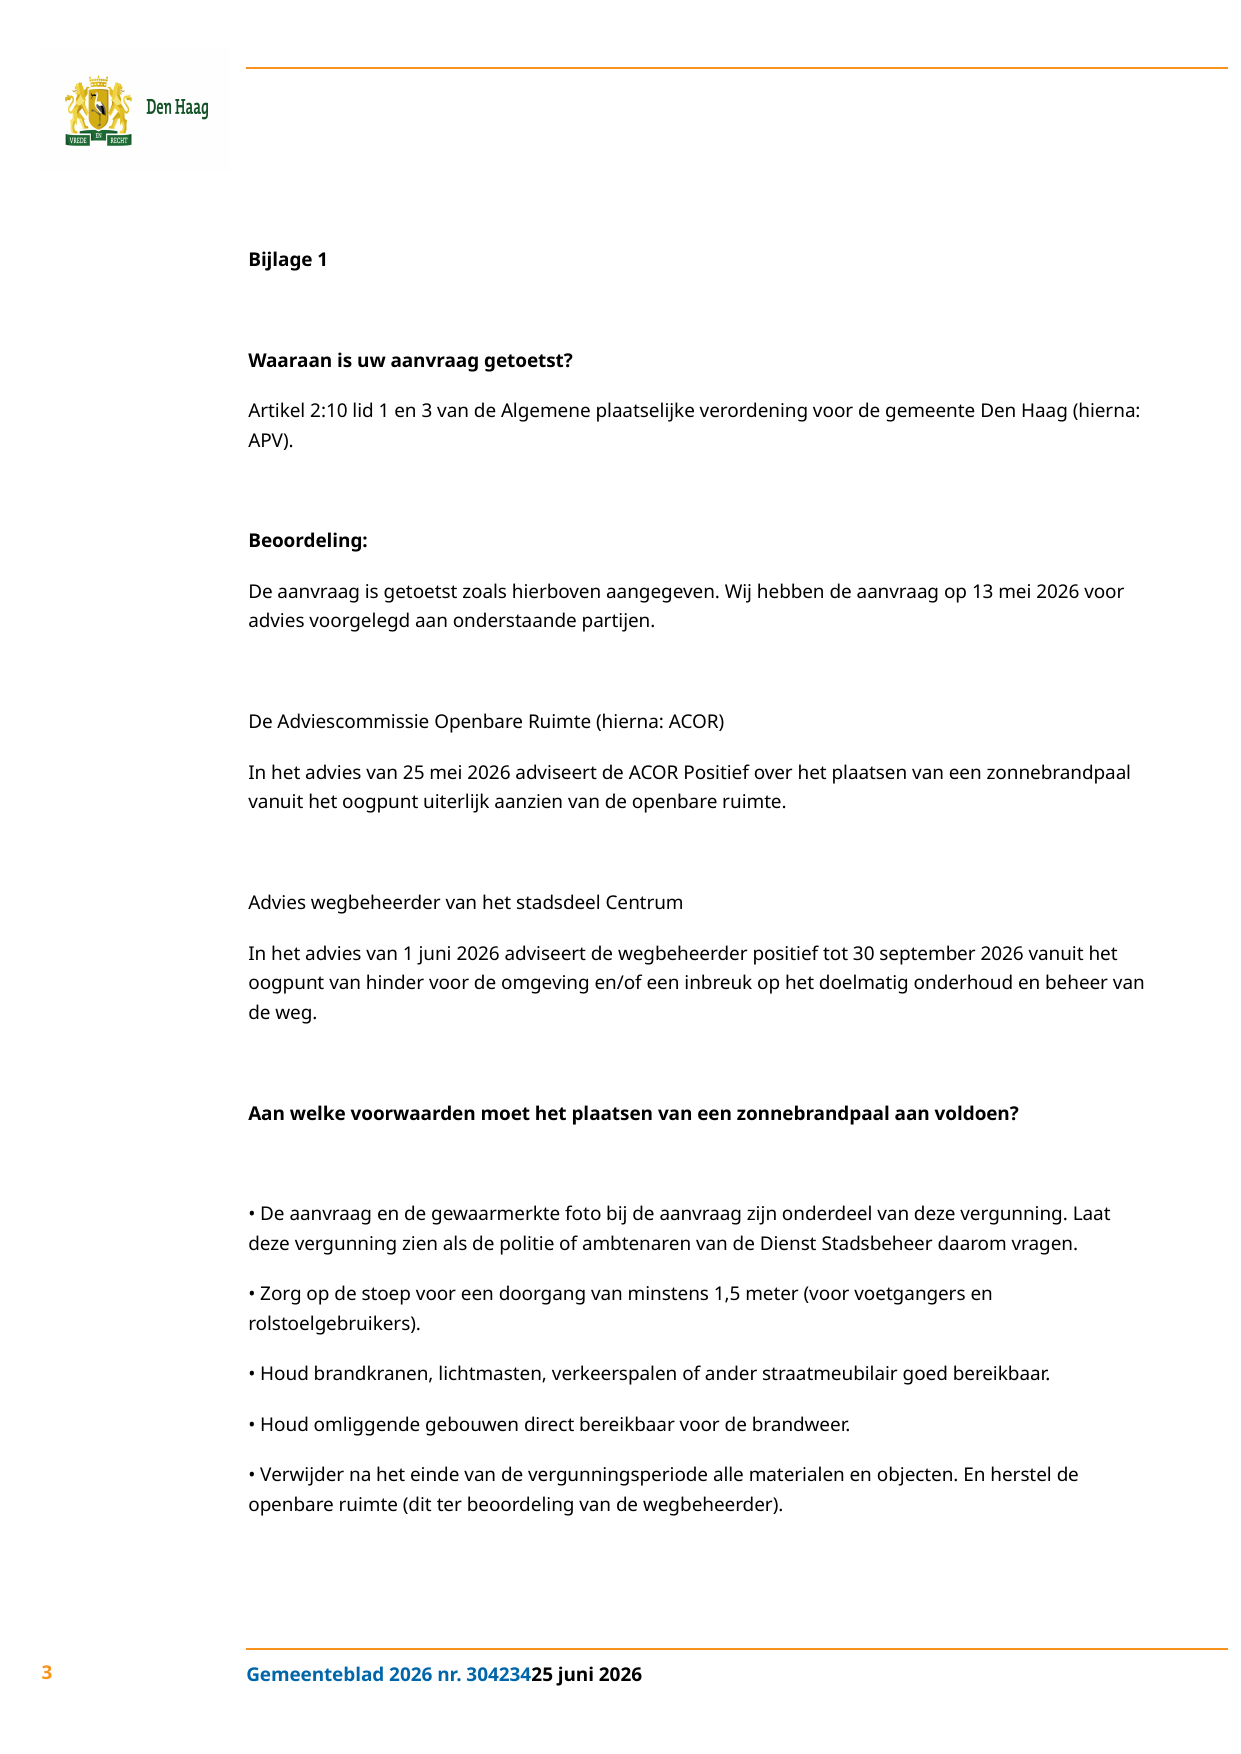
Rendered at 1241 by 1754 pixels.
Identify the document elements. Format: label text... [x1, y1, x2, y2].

text • De aanvraag en de gewaarmerkte foto bij de aanvraag zijn onderdeel van deze vergunning. Laat deze vergunning zien als de politie of ambtenaren van de Dienst Stadsbeheer daarom vragen. [248, 1201, 1152, 1256]
text Beoordeling: [248, 528, 1152, 553]
text De aanvraag is getoetst zoals hierboven aangegeven. Wij hebben de aanvraag op 13 mei 2026 voor advies voorgelegd aan onderstaande partijen. [248, 578, 1152, 633]
text In het advies van 25 mei 2026 adviseert de ACOR Positief over het plaatsen van een zonnebrandpaal vanuit het oogpunt uiterlijk aanzien van de openbare ruimte. [248, 759, 1152, 814]
text De Adviescommissie Openbare Ruimte (hierna: ACOR) [248, 708, 1152, 734]
text In het advies van 1 juni 2026 adviseert de wegbeheerder positief tot 30 september 2026 vanuit het oogpunt van hinder voor de omgeving en/of een inbreuk op het doelmatig onderhoud en beheer van de weg. [248, 940, 1152, 1025]
text • Verwijder na het einde van de vergunningsperiode alle materialen en objecten. En herstel de openbare ruimte (dit ter beoordeling van de wegbeheerder). [248, 1461, 1152, 1517]
text • Zorg op de stoep voor een doorgang van minstens 1,5 meter (voor voetgangers en rolstoelgebruikers). [248, 1281, 1152, 1336]
text Aan welke voorwaarden moet het plaatsen van een zonnebrandpaal aan voldoen? [248, 1100, 1152, 1126]
text Bijlage 1 [248, 246, 1152, 272]
picture [41, 47, 231, 172]
text • Houd omliggende gebouwen direct bereikbaar voor de brandweer. [248, 1411, 1152, 1437]
text Advies wegbeheerder van het stadsdeel Centrum [248, 889, 1152, 915]
text • Houd brandkranen, lichtmasten, verkeerspalen of ander straatmeubilair goed bereikbaar. [248, 1361, 1152, 1386]
text Artikel 2:10 lid 1 en 3 van de Algemene plaatselijke verordening voor de gemeente Den Haag (hierna: APV). [248, 397, 1152, 453]
text Waaraan is uw aanvraag getoetst? [248, 347, 1152, 373]
